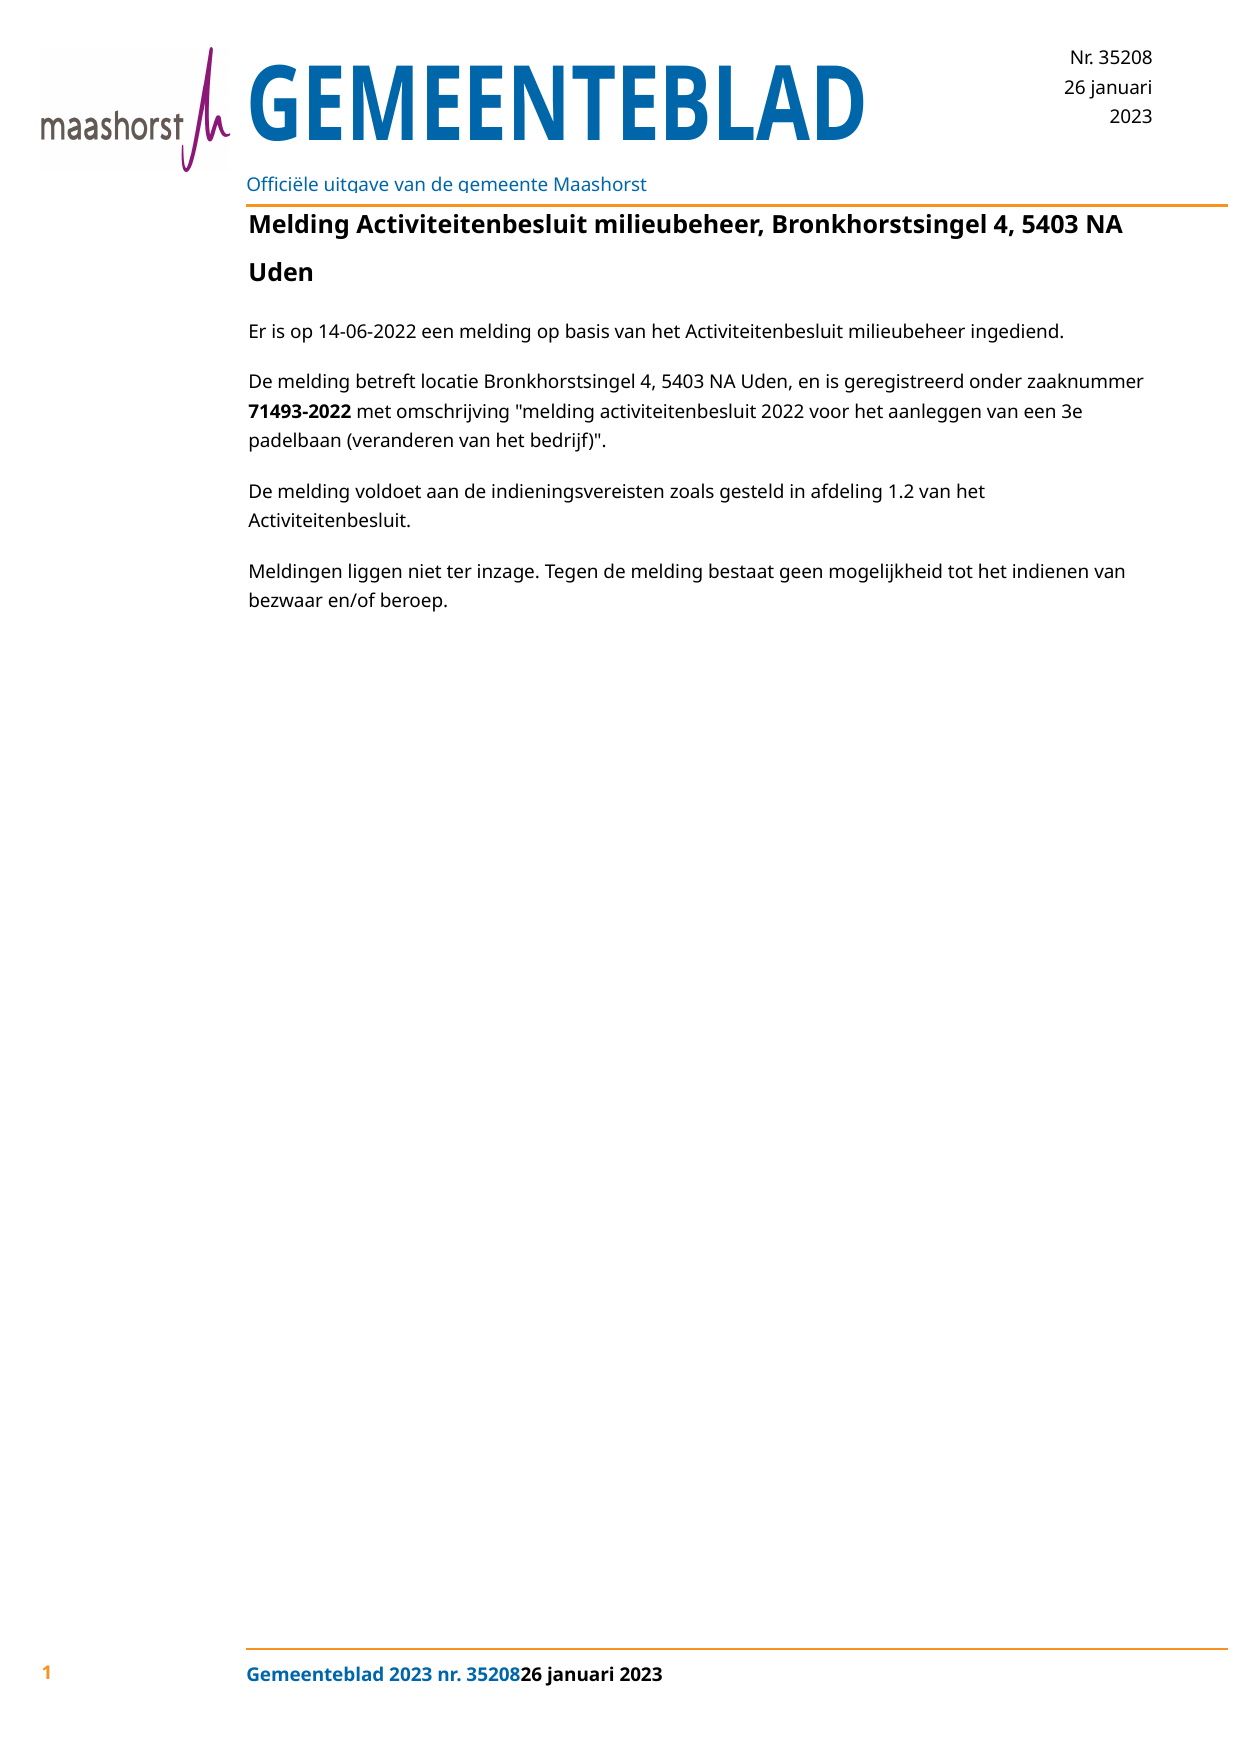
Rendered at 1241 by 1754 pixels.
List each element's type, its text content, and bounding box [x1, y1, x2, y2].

text De melding betreft locatie Bronkhorstsingel 4, 5403 NA Uden, en is geregistreerd onder zaaknummer 71493-2022 met omschrijving "melding activiteitenbesluit 2022 voor het aanleggen van een 3e padelbaan (veranderen van het bedrijf)". [248, 368, 1152, 453]
text Er is op 14-06-2022 een melding op basis van het Activiteitenbesluit milieubeheer ingediend. [248, 318, 1152, 344]
picture [41, 47, 231, 172]
text Meldingen liggen niet ter inzage. Tegen de melding bestaat geen mogelijkheid tot het indienen van bezwaar en/of beroep. [248, 558, 1152, 613]
text Melding Activiteitenbesluit milieubeheer, Bronkhorstsingel 4, 5403 NA Uden [248, 207, 1152, 288]
text De melding voldoet aan de indieningsvereisten zoals gesteld in afdeling 1.2 van het Activiteitenbesluit. [248, 478, 1152, 533]
